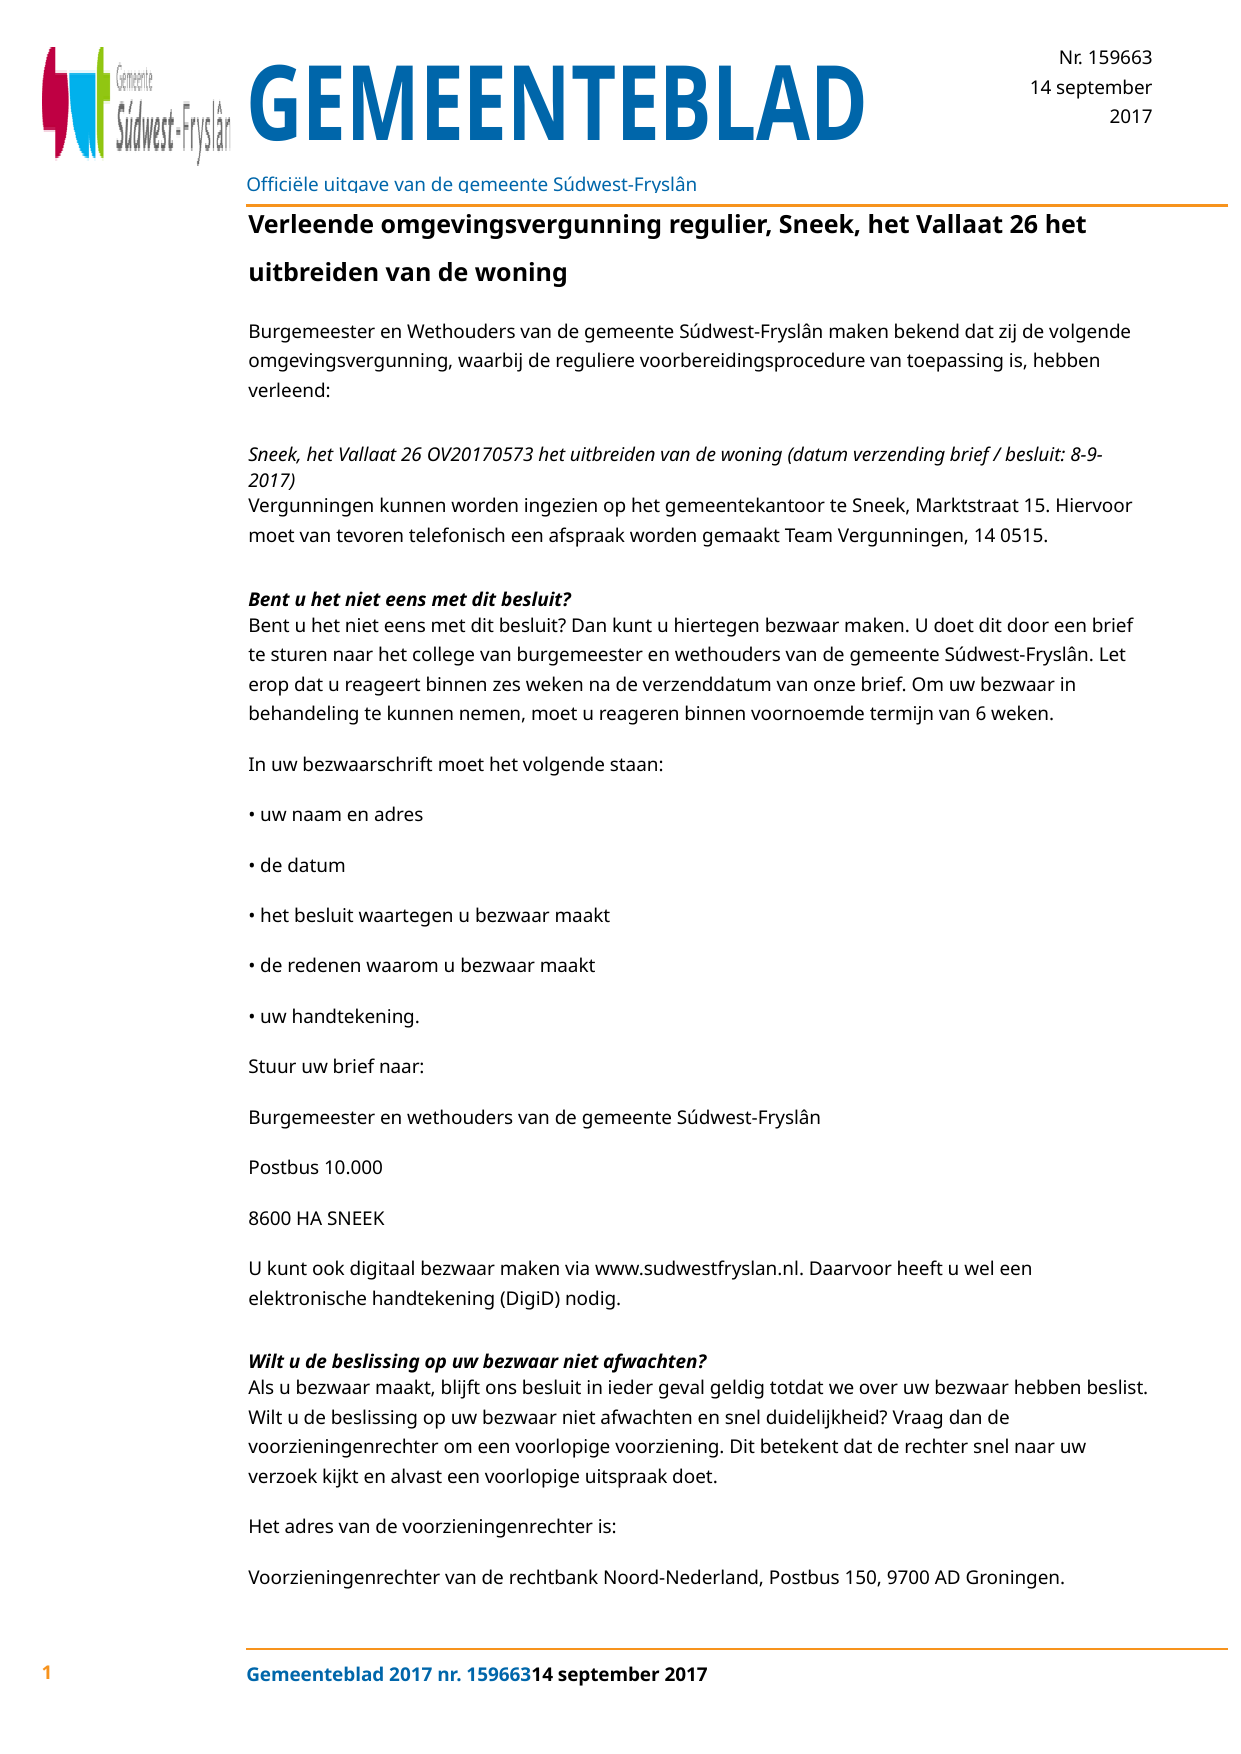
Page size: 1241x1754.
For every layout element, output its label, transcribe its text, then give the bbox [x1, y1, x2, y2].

text Postbus 10.000 [248, 1154, 1152, 1180]
text Voorzieningenrechter van de rechtbank Noord-Nederland, Postbus 150, 9700 AD Groningen. [248, 1564, 1152, 1590]
text • de redenen waarom u bezwaar maakt [248, 953, 1152, 978]
text U kunt ook digitaal bezwaar maken via www.sudwestfryslan.nl. Daarvoor heeft u wel een elektronische handtekening (DigiD) nodig. [248, 1255, 1152, 1310]
picture [41, 47, 231, 172]
text • het besluit waartegen u bezwaar maakt [248, 902, 1152, 928]
text Burgemeester en Wethouders van de gemeente Súdwest-Fryslân maken bekend dat zij de volgende omgevingsvergunning, waarbij de reguliere voorbereidingsprocedure van toepassing is, hebben verleend: [248, 318, 1152, 403]
text Bent u het niet eens met dit besluit? Dan kunt u hiertegen bezwaar maken. U doet dit door een brief te sturen naar het college van burgemeester en wethouders van de gemeente Súdwest-Fryslân. Let erop dat u reageert binnen zes weken na de verzenddatum van onze brief. Om uw bezwaar in behandeling te kunnen nemen, moet u reageren binnen voornoemde termijn van 6 weken. [248, 612, 1152, 726]
text In uw bezwaarschrift moet het volgende staan: [248, 751, 1152, 777]
text Verleende omgevingsvergunning regulier, Sneek, het Vallaat 26 het uitbreiden van de woning [248, 207, 1152, 288]
text Burgemeester en wethouders van de gemeente Súdwest-Fryslân [248, 1104, 1152, 1129]
text Wilt u de beslissing op uw bezwaar niet afwachten? [248, 1349, 1152, 1374]
text • uw naam en adres [248, 801, 1152, 827]
text • de datum [248, 852, 1152, 877]
text 8600 HA SNEEK [248, 1205, 1152, 1230]
text • uw handtekening. [248, 1003, 1152, 1029]
text Als u bezwaar maakt, blijft ons besluit in ieder geval geldig totdat we over uw bezwaar hebben beslist. Wilt u de beslissing op uw bezwaar niet afwachten en snel duidelijkheid? Vraag dan de voorzieningenrechter om een voorlopige voorziening. Dit betekent dat de rechter snel naar uw verzoek kijkt en alvast een voorlopige uitspraak doet. [248, 1374, 1152, 1489]
text Stuur uw brief naar: [248, 1053, 1152, 1079]
text Vergunningen kunnen worden ingezien op het gemeentekantoor te Sneek, Marktstraat 15. Hiervoor moet van tevoren telefonisch een afspraak worden gemaakt Team Vergunningen, 14 0515. [248, 492, 1152, 548]
text Bent u het niet eens met dit besluit? [248, 586, 1152, 612]
text Sneek, het Vallaat 26 OV20170573 het uitbreiden van de woning (datum verzending brief / besluit: 8-9-2017) [248, 441, 1152, 492]
text Het adres van de voorzieningenrechter is: [248, 1513, 1152, 1539]
